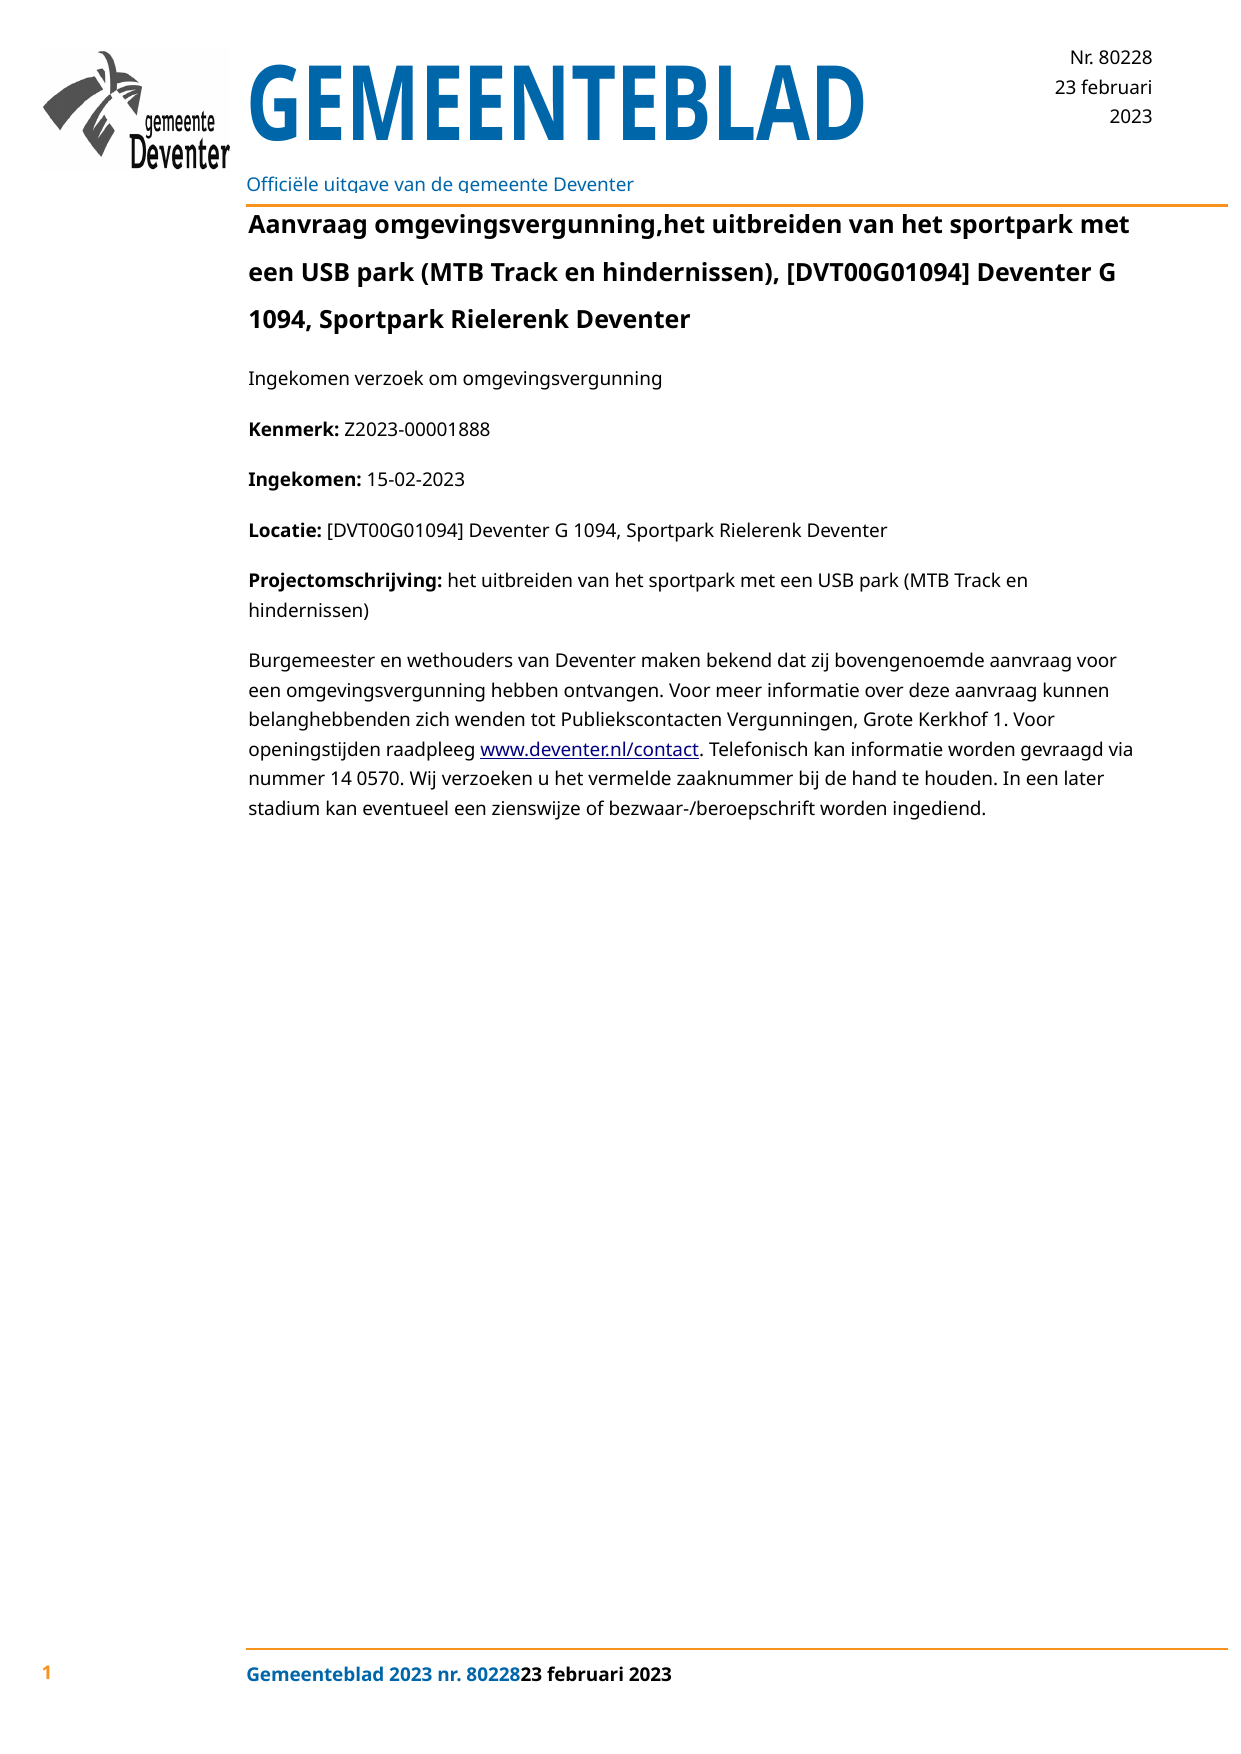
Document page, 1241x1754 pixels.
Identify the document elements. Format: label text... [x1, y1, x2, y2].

text Aanvraag omgevingsvergunning,het uitbreiden van het sportpark met een USB park (MTB Track en hindernissen), [DVT00G01094] Deventer G 1094, Sportpark Rielerenk Deventer [248, 207, 1152, 336]
text Ingekomen: 15-02-2023 [248, 466, 1152, 492]
text Projectomschrijving: het uitbreiden van het sportpark met een USB park (MTB Track en hindernissen) [248, 567, 1152, 622]
text Locatie: [DVT00G01094] Deventer G 1094, Sportpark Rielerenk Deventer [248, 517, 1152, 542]
text Kenmerk: Z2023-00001888 [248, 416, 1152, 442]
text Ingekomen verzoek om omgevingsvergunning [248, 366, 1152, 391]
text Burgemeester en wethouders van Deventer maken bekend dat zij bovengenoemde aanvraag voor een omgevingsvergunning hebben ontvangen. Voor meer informatie over deze aanvraag kunnen belanghebbenden zich wenden tot Publiekscontacten Vergunningen, Grote Kerkhof 1. Voor openingstijden raadpleeg www.deventer.nl/contact. Telefonisch kan informatie worden gevraagd via nummer 14 0570. Wij verzoeken u het vermelde zaaknummer bij de hand te houden. In een later stadium kan eventueel een zienswijze of bezwaar-/beroepschrift worden ingediend. [248, 647, 1152, 821]
picture [41, 47, 231, 172]
